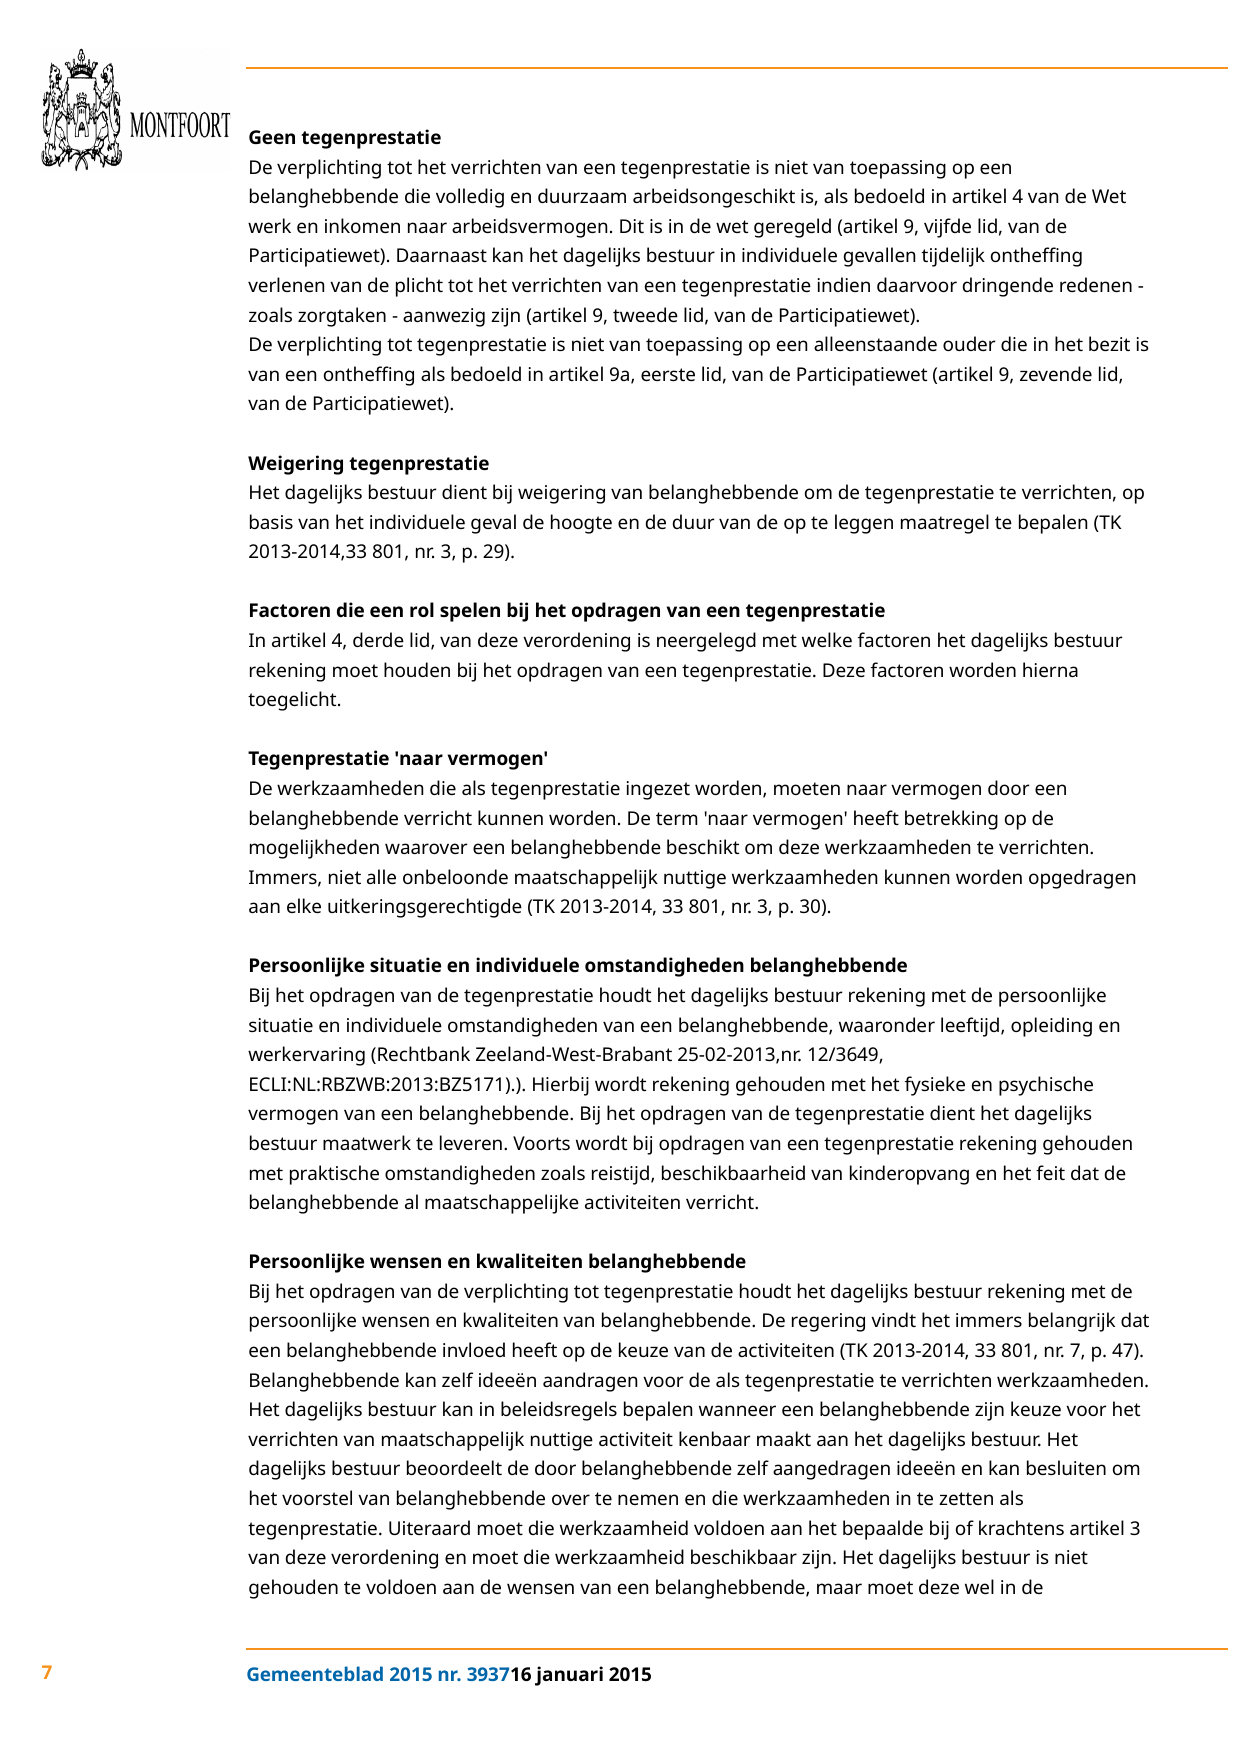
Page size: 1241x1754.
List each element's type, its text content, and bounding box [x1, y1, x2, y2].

text Bij het opdragen van de tegenprestatie houdt het dagelijks bestuur rekening met de persoonlijke situatie en individuele omstandigheden van een belanghebbende, waaronder leeftijd, opleiding en werkervaring (Rechtbank Zeeland-West-Brabant 25-02-2013,nr. 12/3649, ECLI:NL:RBZWB:2013:BZ5171).). Hierbij wordt rekening gehouden met het fysieke en psychische vermogen van een belanghebbende. Bij het opdragen van de tegenprestatie dient het dagelijks bestuur maatwerk te leveren. Voorts wordt bij opdragen van een tegenprestatie rekening gehouden met praktische omstandigheden zoals reistijd, beschikbaarheid van kinderopvang en het feit dat de belanghebbende al maatschappelijke activiteiten verricht. [248, 982, 1152, 1215]
text Tegenprestatie 'naar vermogen' [248, 746, 1152, 771]
picture [41, 47, 231, 172]
text Geen tegenprestatie [248, 124, 1152, 150]
text Weigering tegenprestatie [248, 450, 1152, 476]
text In artikel 4, derde lid, van deze verordening is neergelegd met welke factoren het dagelijks bestuur rekening moet houden bij het opdragen van een tegenprestatie. Deze factoren worden hierna toegelicht. [248, 627, 1152, 712]
text Factoren die een rol spelen bij het opdragen van een tegenprestatie [248, 598, 1152, 623]
text De verplichting tot tegenprestatie is niet van toepassing op een alleenstaande ouder die in het bezit is van een ontheffing als bedoeld in artikel 9a, eerste lid, van de Participatiewet (artikel 9, zevende lid, van de Participatiewet). [248, 331, 1152, 416]
text De werkzaamheden die als tegenprestatie ingezet worden, moeten naar vermogen door een belanghebbende verricht kunnen worden. De term 'naar vermogen' heeft betrekking op de mogelijkheden waarover een belanghebbende beschikt om deze werkzaamheden te verrichten. Immers, niet alle onbeloonde maatschappelijk nuttige werkzaamheden kunnen worden opgedragen aan elke uitkeringsgerechtigde (TK 2013-2014, 33 801, nr. 3, p. 30). [248, 775, 1152, 919]
text De verplichting tot het verrichten van een tegenprestatie is niet van toepassing op een belanghebbende die volledig en duurzaam arbeidsongeschikt is, als bedoeld in artikel 4 van de Wet werk en inkomen naar arbeidsvermogen. Dit is in de wet geregeld (artikel 9, vijfde lid, van de Participatiewet). Daarnaast kan het dagelijks bestuur in individuele gevallen tijdelijk ontheffing verlenen van de plicht tot het verrichten van een tegenprestatie indien daarvoor dringende redenen - zoals zorgtaken - aanwezig zijn (artikel 9, tweede lid, van de Participatiewet). [248, 154, 1152, 328]
text Het dagelijks bestuur dient bij weigering van belanghebbende om de tegenprestatie te verrichten, op basis van het individuele geval de hoogte en de duur van de op te leggen maatregel te bepalen (TK 2013-2014,33 801, nr. 3, p. 29). [248, 479, 1152, 564]
text Persoonlijke wensen en kwaliteiten belanghebbende [248, 1248, 1152, 1274]
text Persoonlijke situatie en individuele omstandigheden belanghebbende [248, 953, 1152, 978]
text Bij het opdragen van de verplichting tot tegenprestatie houdt het dagelijks bestuur rekening met de persoonlijke wensen en kwaliteiten van belanghebbende. De regering vindt het immers belangrijk dat een belanghebbende invloed heeft op de keuze van de activiteiten (TK 2013-2014, 33 801, nr. 7, p. 47). Belanghebbende kan zelf ideeën aandragen voor de als tegenprestatie te verrichten werkzaamheden. Het dagelijks bestuur kan in beleidsregels bepalen wanneer een belanghebbende zijn keuze voor het verrichten van maatschappelijk nuttige activiteit kenbaar maakt aan het dagelijks bestuur. Het dagelijks bestuur beoordeelt de door belanghebbende zelf aangedragen ideeën en kan besluiten om het voorstel van belanghebbende over te nemen en die werkzaamheden in te zetten als tegenprestatie. Uiteraard moet die werkzaamheid voldoen aan het bepaalde bij of krachtens artikel 3 van deze verordening en moet die werkzaamheid beschikbaar zijn. Het dagelijks bestuur is niet gehouden te voldoen aan de wensen van een belanghebbende, maar moet deze wel in de [248, 1278, 1152, 1600]
